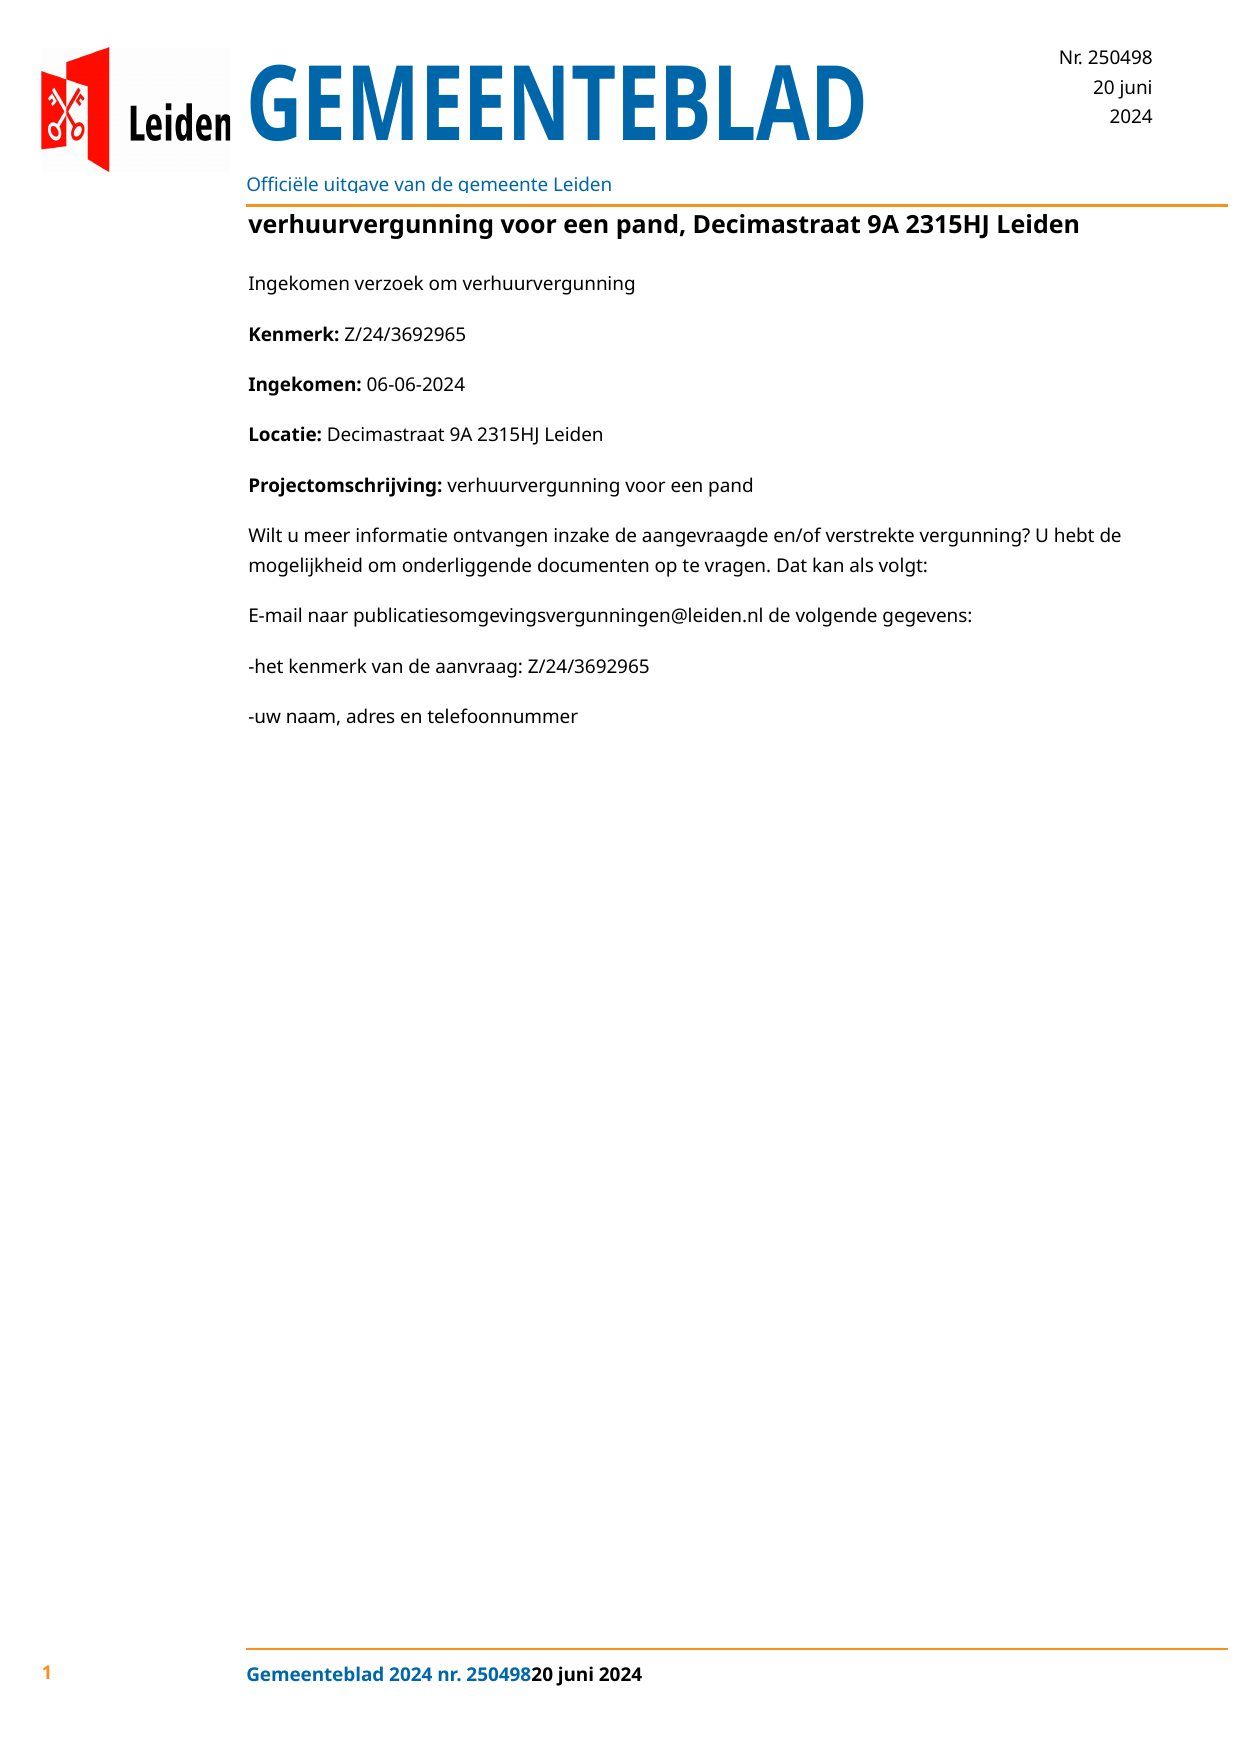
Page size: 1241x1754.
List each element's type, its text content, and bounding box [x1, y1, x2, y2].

text Ingekomen verzoek om verhuurvergunning [248, 270, 1152, 296]
text verhuurvergunning voor een pand, Decimastraat 9A 2315HJ Leiden [248, 207, 1152, 241]
text Projectomschrijving: verhuurvergunning voor een pand [248, 472, 1152, 498]
text Kenmerk: Z/24/3692965 [248, 321, 1152, 346]
picture [41, 47, 231, 172]
text -het kenmerk van de aanvraag: Z/24/3692965 [248, 653, 1152, 678]
text -uw naam, adres en telefoonnummer [248, 703, 1152, 729]
text Ingekomen: 06-06-2024 [248, 371, 1152, 397]
text E-mail naar publicatiesomgevingsvergunningen@leiden.nl de volgende gegevens: [248, 602, 1152, 628]
text Wilt u meer informatie ontvangen inzake de aangevraagde en/of verstrekte vergunning? U hebt de mogelijkheid om onderliggende documenten op te vragen. Dat kan als volgt: [248, 522, 1152, 578]
text Locatie: Decimastraat 9A 2315HJ Leiden [248, 422, 1152, 447]
